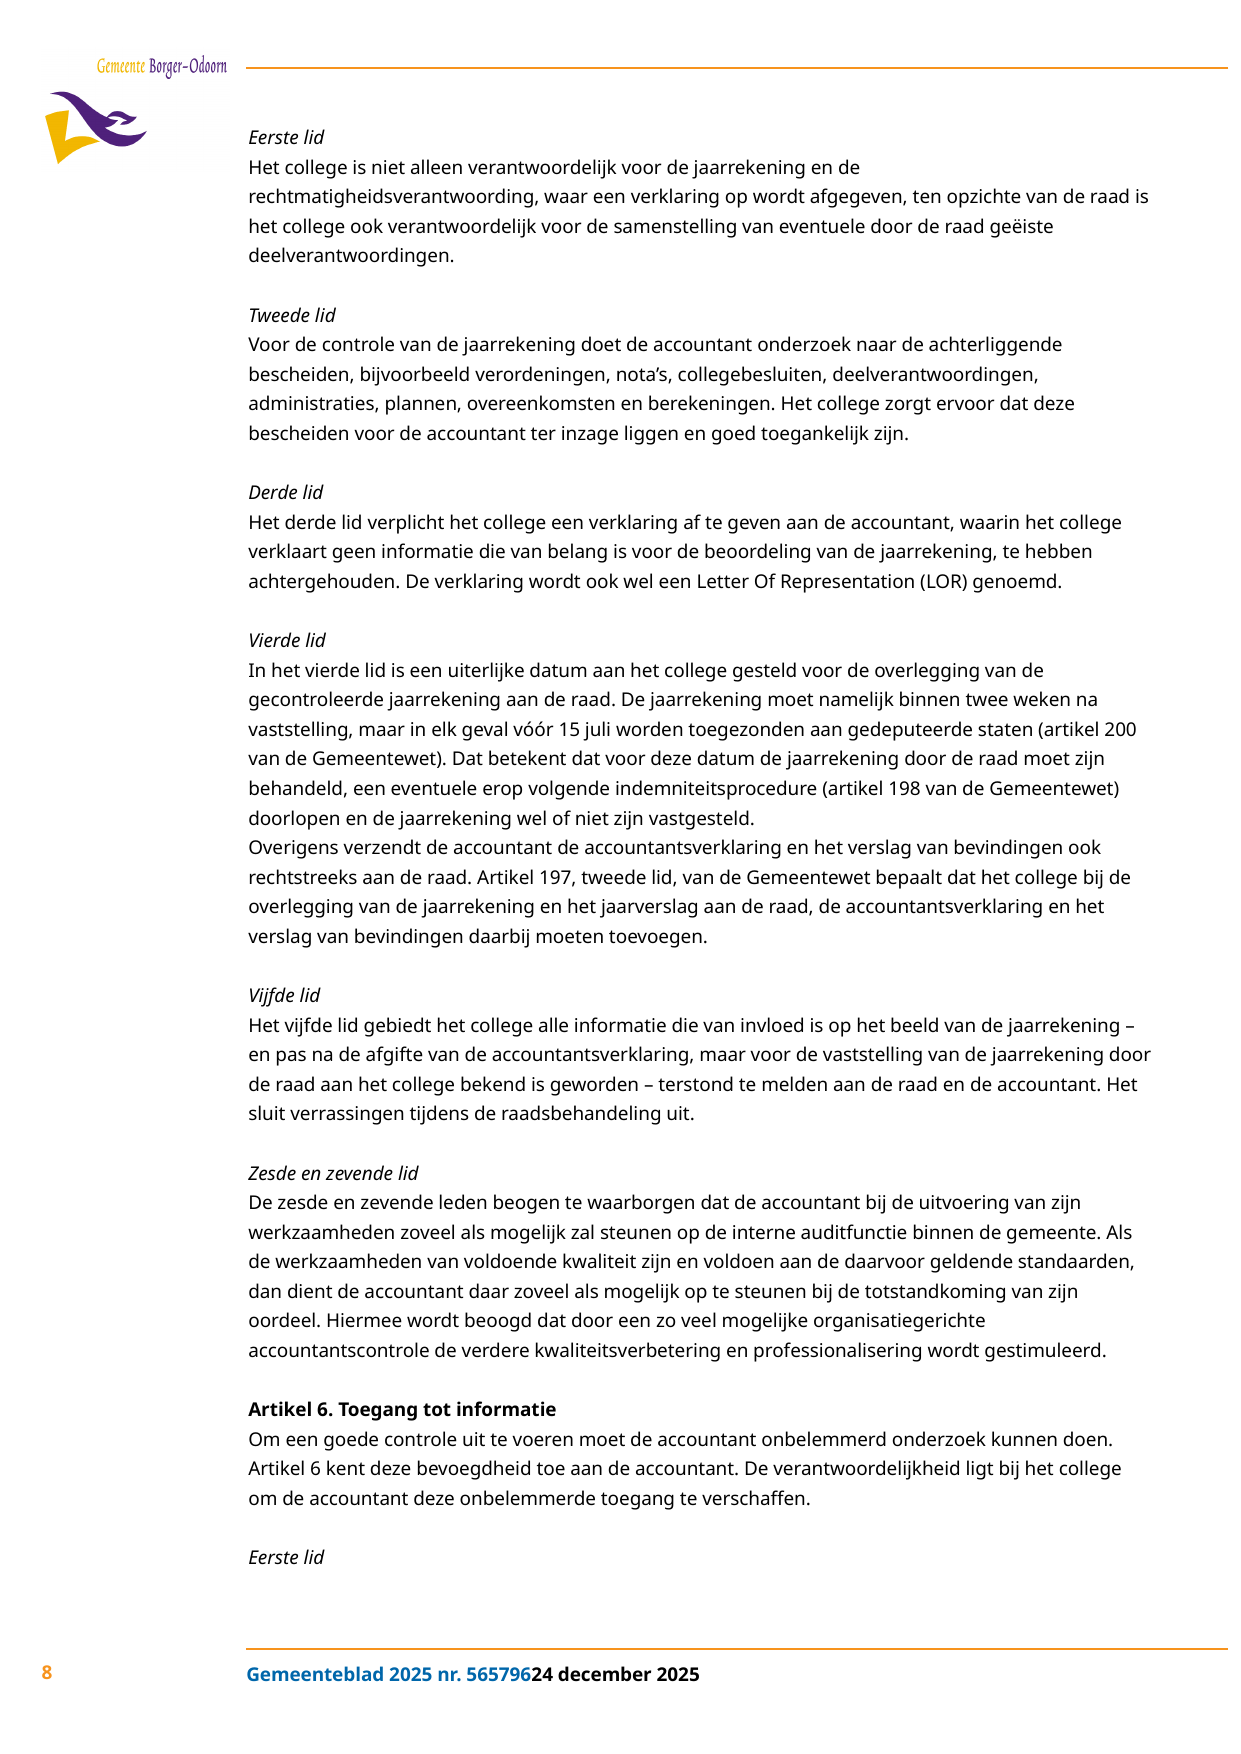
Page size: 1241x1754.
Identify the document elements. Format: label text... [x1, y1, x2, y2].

text Vijfde lid [248, 982, 1152, 1008]
text Overigens verzendt de accountant de accountantsverklaring en het verslag van bevindingen ook rechtstreeks aan de raad. Artikel 197, tweede lid, van de Gemeentewet bepaalt dat het college bij de overlegging van de jaarrekening en het jaarverslag aan de raad, de accountantsverklaring en het verslag van bevindingen daarbij moeten toevoegen. [248, 834, 1152, 949]
text Vierde lid [248, 627, 1152, 653]
text Artikel 6. Toegang tot informatie [248, 1396, 1152, 1422]
text Eerste lid [248, 1544, 1152, 1570]
text Tweede lid [248, 302, 1152, 328]
picture [41, 47, 231, 172]
text Zesde en zevende lid [248, 1160, 1152, 1186]
text De zesde en zevende leden beogen te waarborgen dat de accountant bij de uitvoering van zijn werkzaamheden zoveel als mogelijk zal steunen op de interne auditfunctie binnen de gemeente. Als de werkzaamheden van voldoende kwaliteit zijn en voldoen aan de daarvoor geldende standaarden, dan dient de accountant daar zoveel als mogelijk op te steunen bij de totstandkoming van zijn oordeel. Hiermee wordt beoogd dat door een zo veel mogelijke organisatiegerichte accountantscontrole de verdere kwaliteitsverbetering en professionalisering wordt gestimuleerd. [248, 1189, 1152, 1363]
text Het college is niet alleen verantwoordelijk voor de jaarrekening en de rechtmatigheidsverantwoording, waar een verklaring op wordt afgegeven, ten opzichte van de raad is het college ook verantwoordelijk voor de samenstelling van eventuele door de raad geëiste deelverantwoordingen. [248, 154, 1152, 268]
text Het vijfde lid gebiedt het college alle informatie die van invloed is op het beeld van de jaarrekening – en pas na de afgifte van de accountantsverklaring, maar voor de vaststelling van de jaarrekening door de raad aan het college bekend is geworden – terstond te melden aan de raad en de accountant. Het sluit verrassingen tijdens de raadsbehandeling uit. [248, 1012, 1152, 1126]
text Voor de controle van de jaarrekening doet de accountant onderzoek naar de achterliggende bescheiden, bijvoorbeeld verordeningen, nota’s, collegebesluiten, deelverantwoordingen, administraties, plannen, overeenkomsten en berekeningen. Het college zorgt ervoor dat deze bescheiden voor de accountant ter inzage liggen en goed toegankelijk zijn. [248, 331, 1152, 446]
text Het derde lid verplicht het college een verklaring af te geven aan de accountant, waarin het college verklaart geen informatie die van belang is voor de beoordeling van de jaarrekening, te hebben achtergehouden. De verklaring wordt ook wel een Letter Of Representation (LOR) genoemd. [248, 509, 1152, 594]
text Derde lid [248, 479, 1152, 505]
text Om een goede controle uit te voeren moet de accountant onbelemmerd onderzoek kunnen doen. Artikel 6 kent deze bevoegdheid toe aan de accountant. De verantwoordelijkheid ligt bij het college om de accountant deze onbelemmerde toegang te verschaffen. [248, 1426, 1152, 1511]
text In het vierde lid is een uiterlijke datum aan het college gesteld voor de overlegging van de gecontroleerde jaarrekening aan de raad. De jaarrekening moet namelijk binnen twee weken na vaststelling, maar in elk geval vóór 15 juli worden toegezonden aan gedeputeerde staten (artikel 200 van de Gemeentewet). Dat betekent dat voor deze datum de jaarrekening door de raad moet zijn behandeld, een eventuele erop volgende indemniteitsprocedure (artikel 198 van de Gemeentewet) doorlopen en de jaarrekening wel of niet zijn vastgesteld. [248, 657, 1152, 831]
text Eerste lid [248, 124, 1152, 150]
